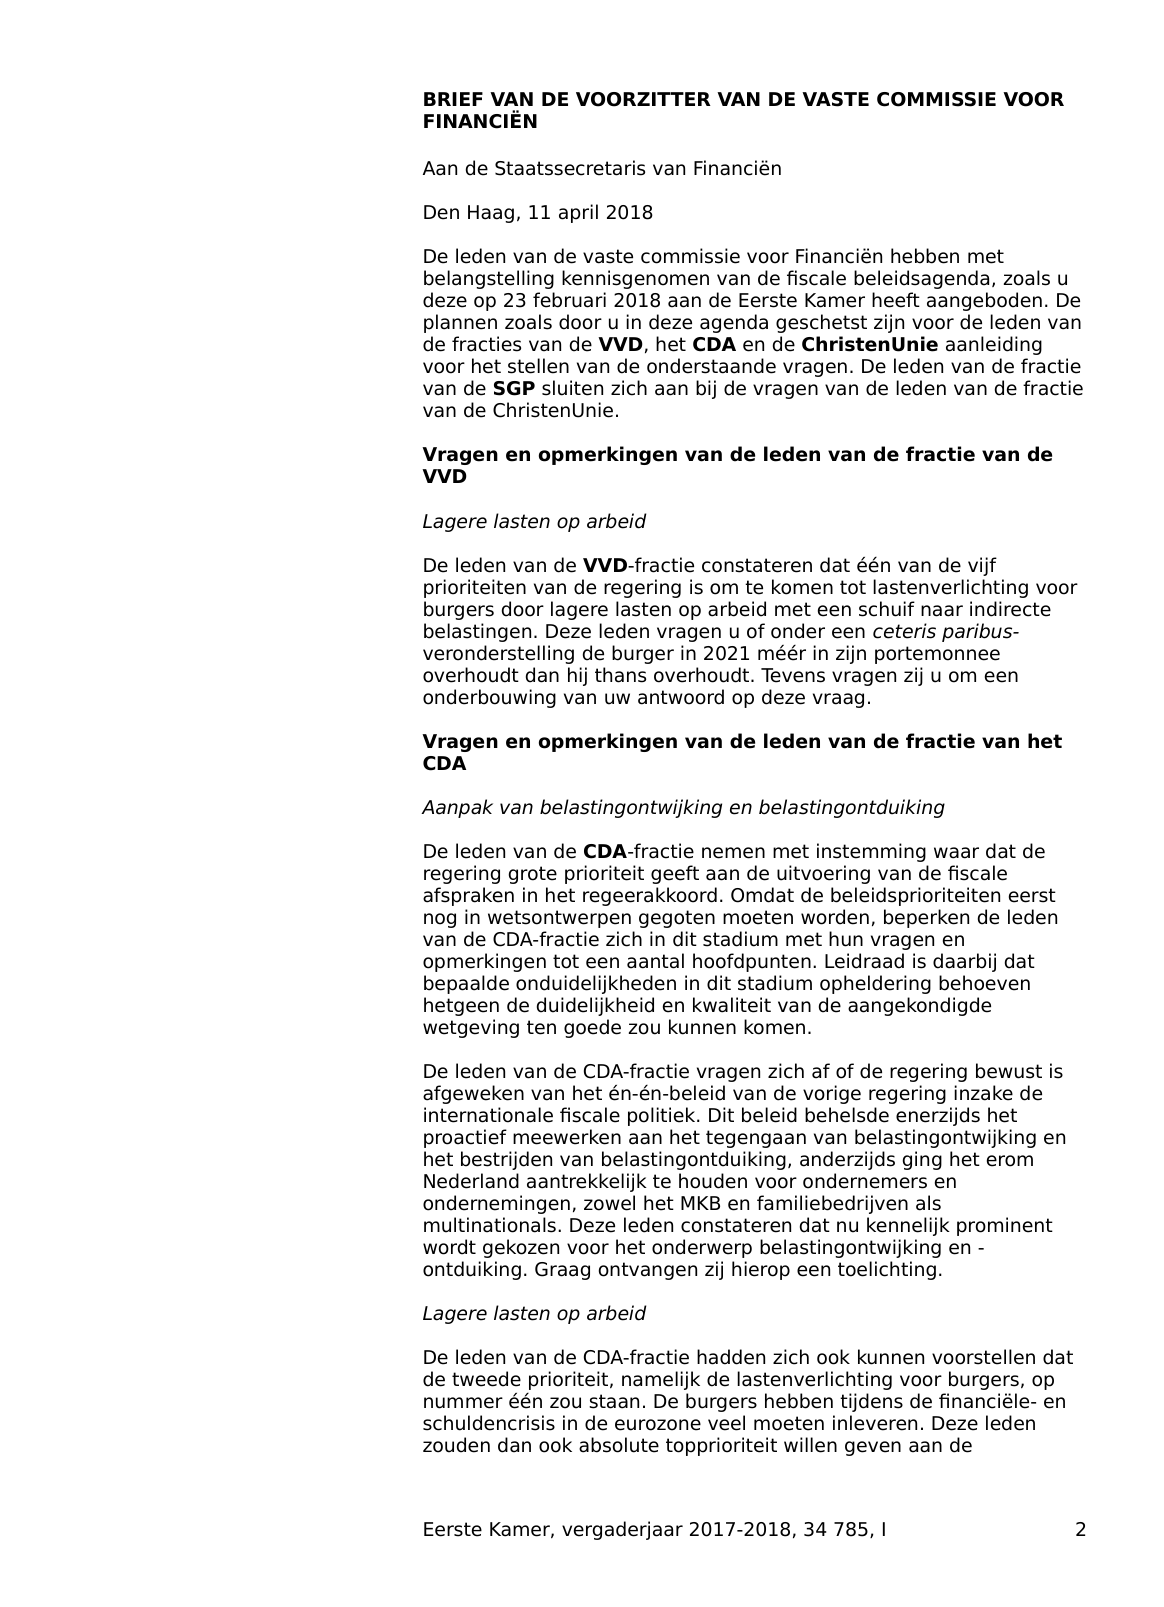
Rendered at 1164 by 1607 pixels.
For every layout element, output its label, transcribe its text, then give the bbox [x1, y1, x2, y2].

text Den Haag, 11 april 2018 [422, 202, 1087, 224]
text De leden van de CDA-fractie nemen met instemming waar dat de regering grote prioriteit geeft aan de uitvoering van de fiscale afspraken in het regeerakkoord. Omdat de beleidsprioriteiten eerst nog in wetsontwerpen gegoten moeten worden, beperken de leden van de CDA-fractie zich in dit stadium met hun vragen en opmerkingen tot een aantal hoofdpunten. Leidraad is daarbij dat bepaalde onduidelijkheden in dit stadium opheldering behoeven hetgeen de duidelijkheid en kwaliteit van de aangekondigde wetgeving ten goede zou kunnen komen. [422, 841, 1087, 1039]
subtitle Vragen en opmerkingen van de leden van de fractie van het CDA [422, 731, 1087, 775]
text De leden van de vaste commissie voor Financiën hebben met belangstelling kennisgenomen van de fiscale beleidsagenda, zoals u deze op 23 februari 2018 aan de Eerste Kamer heeft aangeboden. De plannen zoals door u in deze agenda geschetst zijn voor de leden van de fracties van de VVD, het CDA en de ChristenUnie aanleiding voor het stellen van de onderstaande vragen. De leden van de fractie van de SGP sluiten zich aan bij de vragen van de leden van de fractie van de ChristenUnie. [422, 246, 1087, 422]
subtitle Aanpak van belastingontwijking en belastingontduiking [422, 797, 1087, 819]
text De leden van de CDA-fractie hadden zich ook kunnen voorstellen dat de tweede prioriteit, namelijk de lastenverlichting voor burgers, op nummer één zou staan. De burgers hebben tijdens de financiële- en schuldencrisis in de eurozone veel moeten inleveren. Deze leden zouden dan ook absolute topprioriteit willen geven aan de [422, 1347, 1087, 1457]
text De leden van de VVD-fractie constateren dat één van de vijf prioriteiten van de regering is om te komen tot lastenverlichting voor burgers door lagere lasten op arbeid met een schuif naar indirecte belastingen. Deze leden vragen u of onder een ceteris paribus-veronderstelling de burger in 2021 méér in zijn portemonnee overhoudt dan hij thans overhoudt. Tevens vragen zij u om een onderbouwing van uw antwoord op deze vraag. [422, 555, 1087, 708]
text De leden van de CDA-fractie vragen zich af of de regering bewust is afgeweken van het én-én-beleid van de vorige regering inzake de internationale fiscale politiek. Dit beleid behelsde enerzijds het proactief meewerken aan het tegengaan van belastingontwijking en het bestrijden van belastingontduiking, anderzijds ging het erom Nederland aantrekkelijk te houden voor ondernemers en ondernemingen, zowel het MKB en familiebedrijven als multinationals. Deze leden constateren dat nu kennelijk prominent wordt gekozen voor het onderwerp belastingontwijking en -ontduiking. Graag ontvangen zij hierop een toelichting. [422, 1061, 1087, 1281]
subtitle Lagere lasten op arbeid [422, 1303, 1087, 1325]
subtitle Vragen en opmerkingen van de leden van de fractie van de VVD [422, 444, 1087, 488]
subtitle Lagere lasten op arbeid [422, 511, 1087, 532]
text Aan de Staatssecretaris van Financiën [422, 158, 1087, 180]
subtitle BRIEF VAN DE VOORZITTER VAN DE VASTE COMMISSIE VOOR FINANCIËN [422, 89, 1087, 133]
